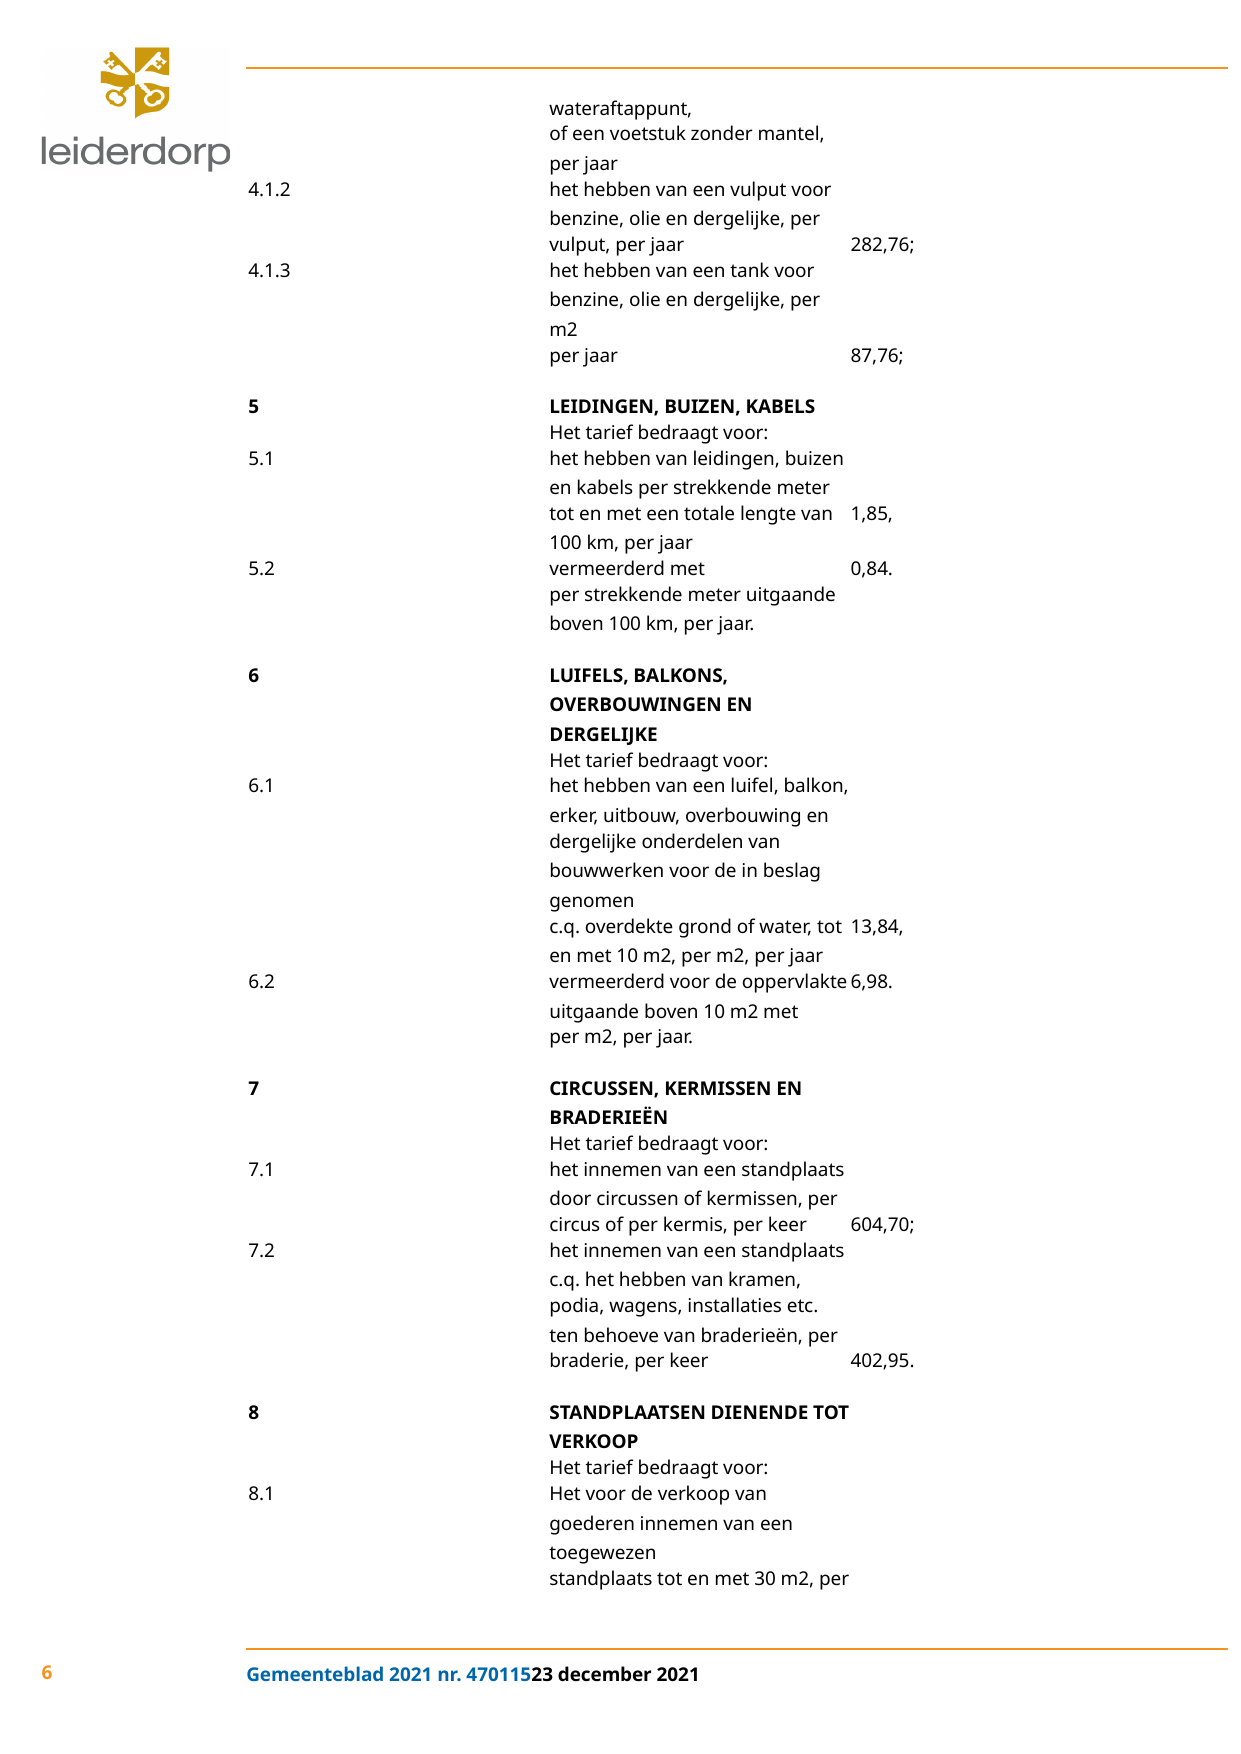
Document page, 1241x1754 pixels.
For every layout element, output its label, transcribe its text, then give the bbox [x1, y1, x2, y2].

table_cell [248, 419, 549, 445]
table_cell het hebben van een vulput voor benzine, olie en dergelijke, per [549, 176, 850, 231]
table_cell Het tarief bedraagt voor: [549, 1130, 850, 1156]
table_cell [248, 95, 549, 121]
table_cell [850, 1237, 1152, 1292]
table_cell [549, 1049, 850, 1075]
table_cell standplaats tot en met 30 m2, per [549, 1565, 850, 1591]
table_cell 6.1 [248, 773, 549, 828]
table_cell [248, 747, 549, 773]
table_cell [850, 828, 1152, 913]
table_cell [850, 1399, 1152, 1454]
table_cell Het tarief bedraagt voor: [549, 1455, 850, 1480]
table_cell [850, 95, 1152, 121]
table_cell [248, 1049, 549, 1075]
table_cell [248, 1024, 549, 1049]
table_cell het hebben van leidingen, buizen en kabels per strekkende meter [549, 445, 850, 500]
table_cell wateraftappunt, [549, 95, 850, 121]
table_cell [248, 828, 549, 913]
table_cell per strekkende meter uitgaande boven 100 km, per jaar. [549, 581, 850, 636]
table_cell [850, 393, 1152, 419]
table_cell [850, 1480, 1152, 1565]
table_cell [850, 1374, 1152, 1399]
table_cell vermeerderd met [549, 555, 850, 581]
table_cell Het voor de verkoop van goederen innemen van een toegewezen [549, 1480, 850, 1565]
table_cell of een voetstuk zonder mantel, per jaar [549, 121, 850, 176]
table_cell LEIDINGEN, BUIZEN, KABELS [549, 393, 850, 419]
table_cell STANDPLAATSEN DIENENDE TOT VERKOOP [549, 1399, 850, 1454]
table_cell [850, 1075, 1152, 1130]
table_cell 5.1 [248, 445, 549, 500]
table_cell [850, 1049, 1152, 1075]
table_cell 6,98. [850, 968, 1152, 1023]
table_cell [850, 445, 1152, 500]
table_cell braderie, per keer [549, 1348, 850, 1373]
table_cell het hebben van een luifel, balkon, erker, uitbouw, overbouwing en [549, 773, 850, 828]
table_cell Het tarief bedraagt voor: [549, 419, 850, 445]
table_cell [850, 773, 1152, 828]
table_cell 8.1 [248, 1480, 549, 1565]
table_cell [248, 913, 549, 968]
table_cell 7.2 [248, 1237, 549, 1292]
table_cell het innemen van een standplaats door circussen of kermissen, per [549, 1156, 850, 1211]
table_cell 6 [248, 662, 549, 747]
table_cell 6.2 [248, 968, 549, 1023]
table_cell [248, 121, 549, 176]
table_cell [248, 1211, 549, 1237]
table_cell [850, 636, 1152, 662]
table_cell 402,95. [850, 1348, 1152, 1373]
table_cell LUIFELS, BALKONS, OVERBOUWINGEN EN DERGELIJKE [549, 662, 850, 747]
table_cell [248, 1455, 549, 1480]
table_cell 4.1.2 [248, 176, 549, 231]
table_cell het innemen van een standplaats c.q. het hebben van kramen, [549, 1237, 850, 1292]
table_cell [850, 419, 1152, 445]
table_cell Het tarief bedraagt voor: [549, 747, 850, 773]
table_cell [549, 368, 850, 393]
table_cell [850, 257, 1152, 342]
table_cell 7.1 [248, 1156, 549, 1211]
table_cell 7 [248, 1075, 549, 1130]
table_cell [248, 1565, 549, 1591]
table_cell 8 [248, 1399, 549, 1454]
table_cell [850, 662, 1152, 747]
table_cell [549, 636, 850, 662]
table_cell vermeerderd voor de oppervlakte uitgaande boven 10 m2 met [549, 968, 850, 1023]
table_cell 0,84. [850, 555, 1152, 581]
table_cell [850, 747, 1152, 773]
table_cell [248, 636, 549, 662]
table_cell dergelijke onderdelen van bouwwerken voor de in beslag genomen [549, 828, 850, 913]
table_cell het hebben van een tank voor benzine, olie en dergelijke, per m2 [549, 257, 850, 342]
table_cell podia, wagens, installaties etc. ten behoeve van braderieën, per [549, 1293, 850, 1348]
table_cell [248, 1130, 549, 1156]
table_cell 604,70; [850, 1211, 1152, 1237]
table_cell CIRCUSSEN, KERMISSEN EN BRADERIEËN [549, 1075, 850, 1130]
table_cell per jaar [549, 342, 850, 367]
table_cell [248, 581, 549, 636]
table_cell 87,76; [850, 342, 1152, 367]
table_cell 13,84, [850, 913, 1152, 968]
table_cell vulput, per jaar [549, 231, 850, 257]
table_cell 5.2 [248, 555, 549, 581]
picture [41, 47, 231, 172]
table_cell 5 [248, 393, 549, 419]
table_cell [850, 581, 1152, 636]
table_cell [248, 1374, 549, 1399]
table_cell [248, 342, 549, 367]
table_cell c.q. overdekte grond of water, tot en met 10 m2, per m2, per jaar [549, 913, 850, 968]
table_cell [850, 121, 1152, 176]
table_cell 4.1.3 [248, 257, 549, 342]
table_cell [850, 1024, 1152, 1049]
table_cell [248, 231, 549, 257]
table_cell 282,76; [850, 231, 1152, 257]
table_cell [850, 1156, 1152, 1211]
table_cell [248, 500, 549, 555]
table_cell [248, 1293, 549, 1348]
table_cell [850, 1455, 1152, 1480]
table_cell circus of per kermis, per keer [549, 1211, 850, 1237]
table_cell [549, 1374, 850, 1399]
table_cell [850, 1130, 1152, 1156]
table_cell [850, 1565, 1152, 1591]
table_cell 1,85, [850, 500, 1152, 555]
table_cell tot en met een totale lengte van 100 km, per jaar [549, 500, 850, 555]
table_cell [248, 1348, 549, 1373]
table_cell [850, 368, 1152, 393]
table_cell per m2, per jaar. [549, 1024, 850, 1049]
table_cell [248, 368, 549, 393]
table_cell [850, 1293, 1152, 1348]
table_cell [850, 176, 1152, 231]
